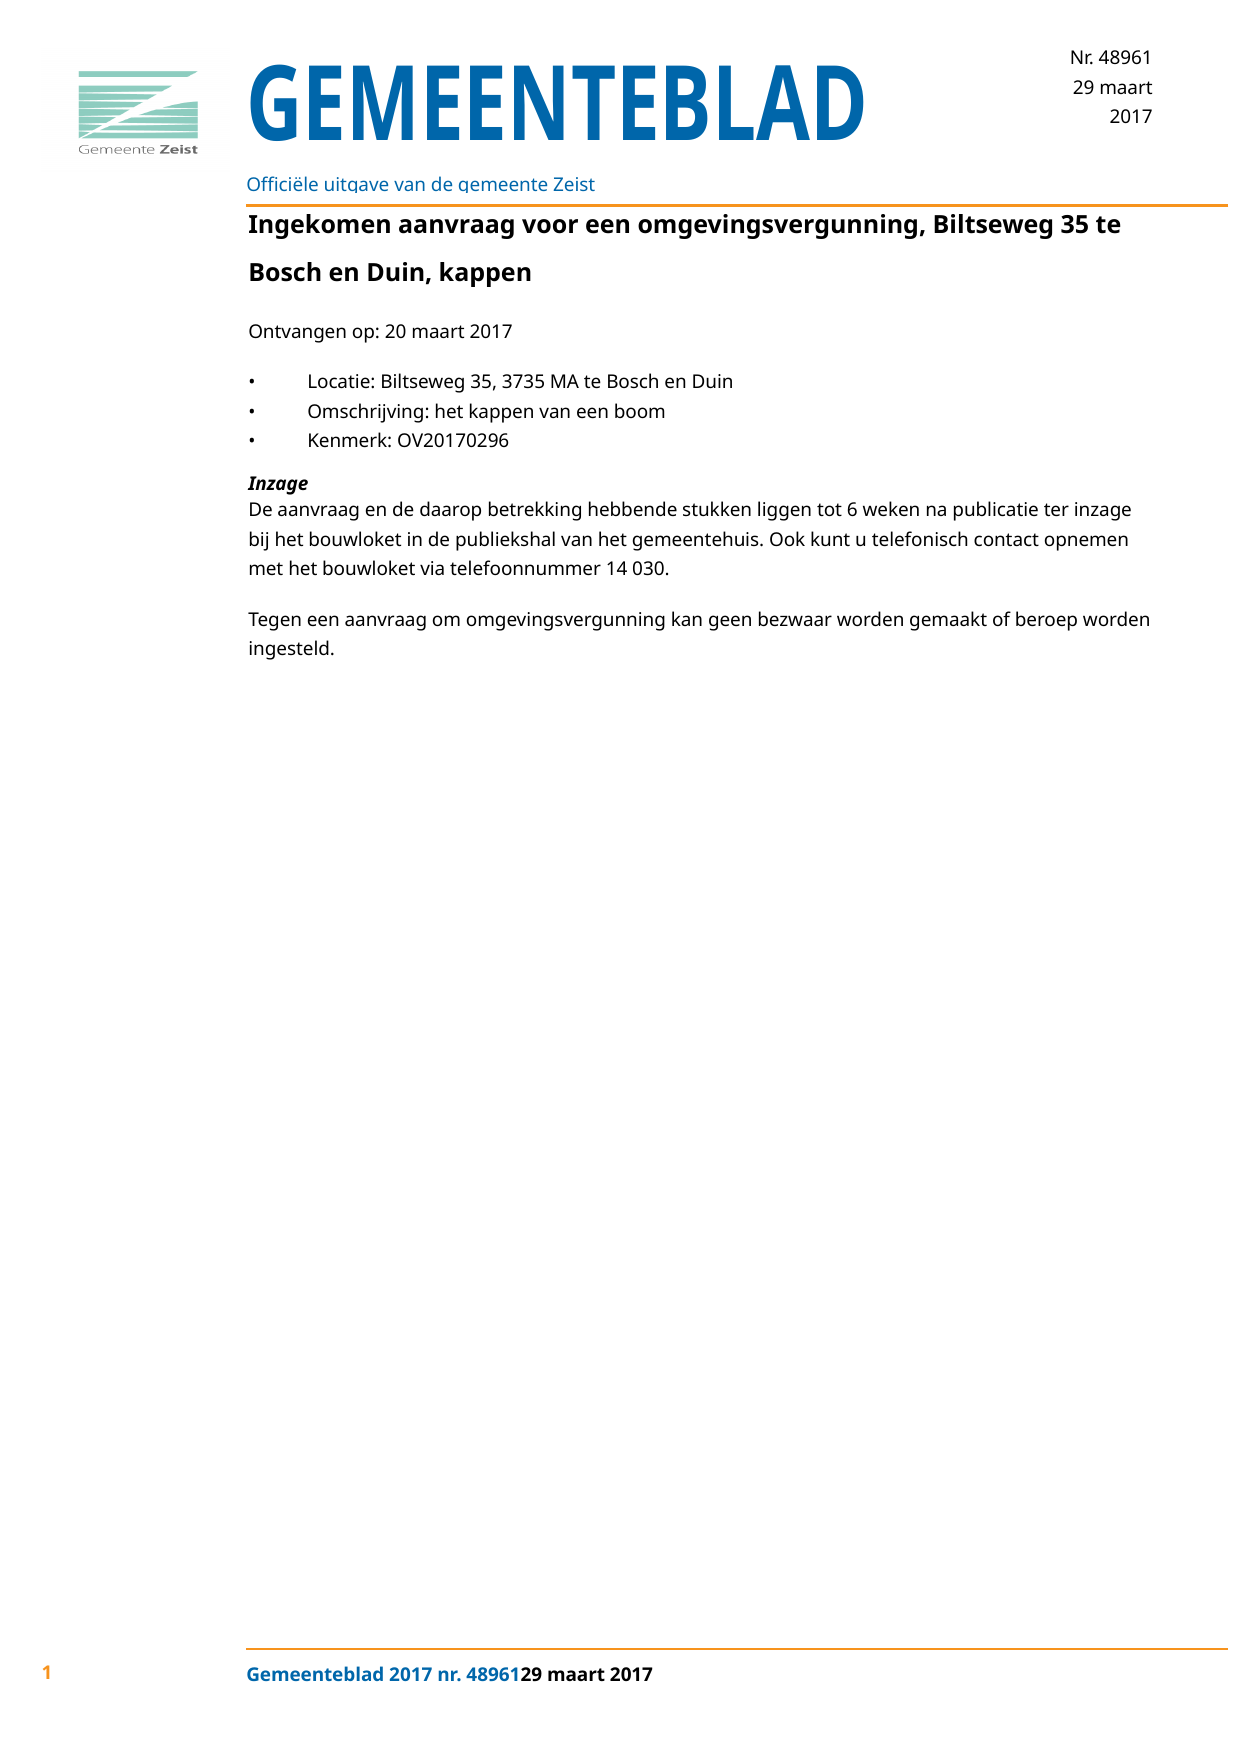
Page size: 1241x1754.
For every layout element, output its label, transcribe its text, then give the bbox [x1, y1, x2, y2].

text Tegen een aanvraag om omgevingsvergunning kan geen bezwaar worden gemaakt of beroep worden ingesteld. [248, 606, 1152, 661]
text De aanvraag en de daarop betrekking hebbende stukken liggen tot 6 weken na publicatie ter inzage bij het bouwloket in de publiekshal van het gemeentehuis. Ook kunt u telefonisch contact opnemen met het bouwloket via telefoonnummer 14 030. [248, 496, 1152, 581]
picture [41, 47, 231, 172]
text Ingekomen aanvraag voor een omgevingsvergunning, Biltseweg 35 te Bosch en Duin, kappen [248, 207, 1152, 288]
text Inzage [248, 471, 1152, 496]
list Kenmerk: OV20170296 [248, 427, 1152, 453]
list Locatie: Biltseweg 35, 3735 MA te Bosch en Duin [248, 368, 1152, 394]
list Omschrijving: het kappen van een boom [248, 398, 1152, 424]
text Ontvangen op: 20 maart 2017 [248, 318, 1152, 344]
